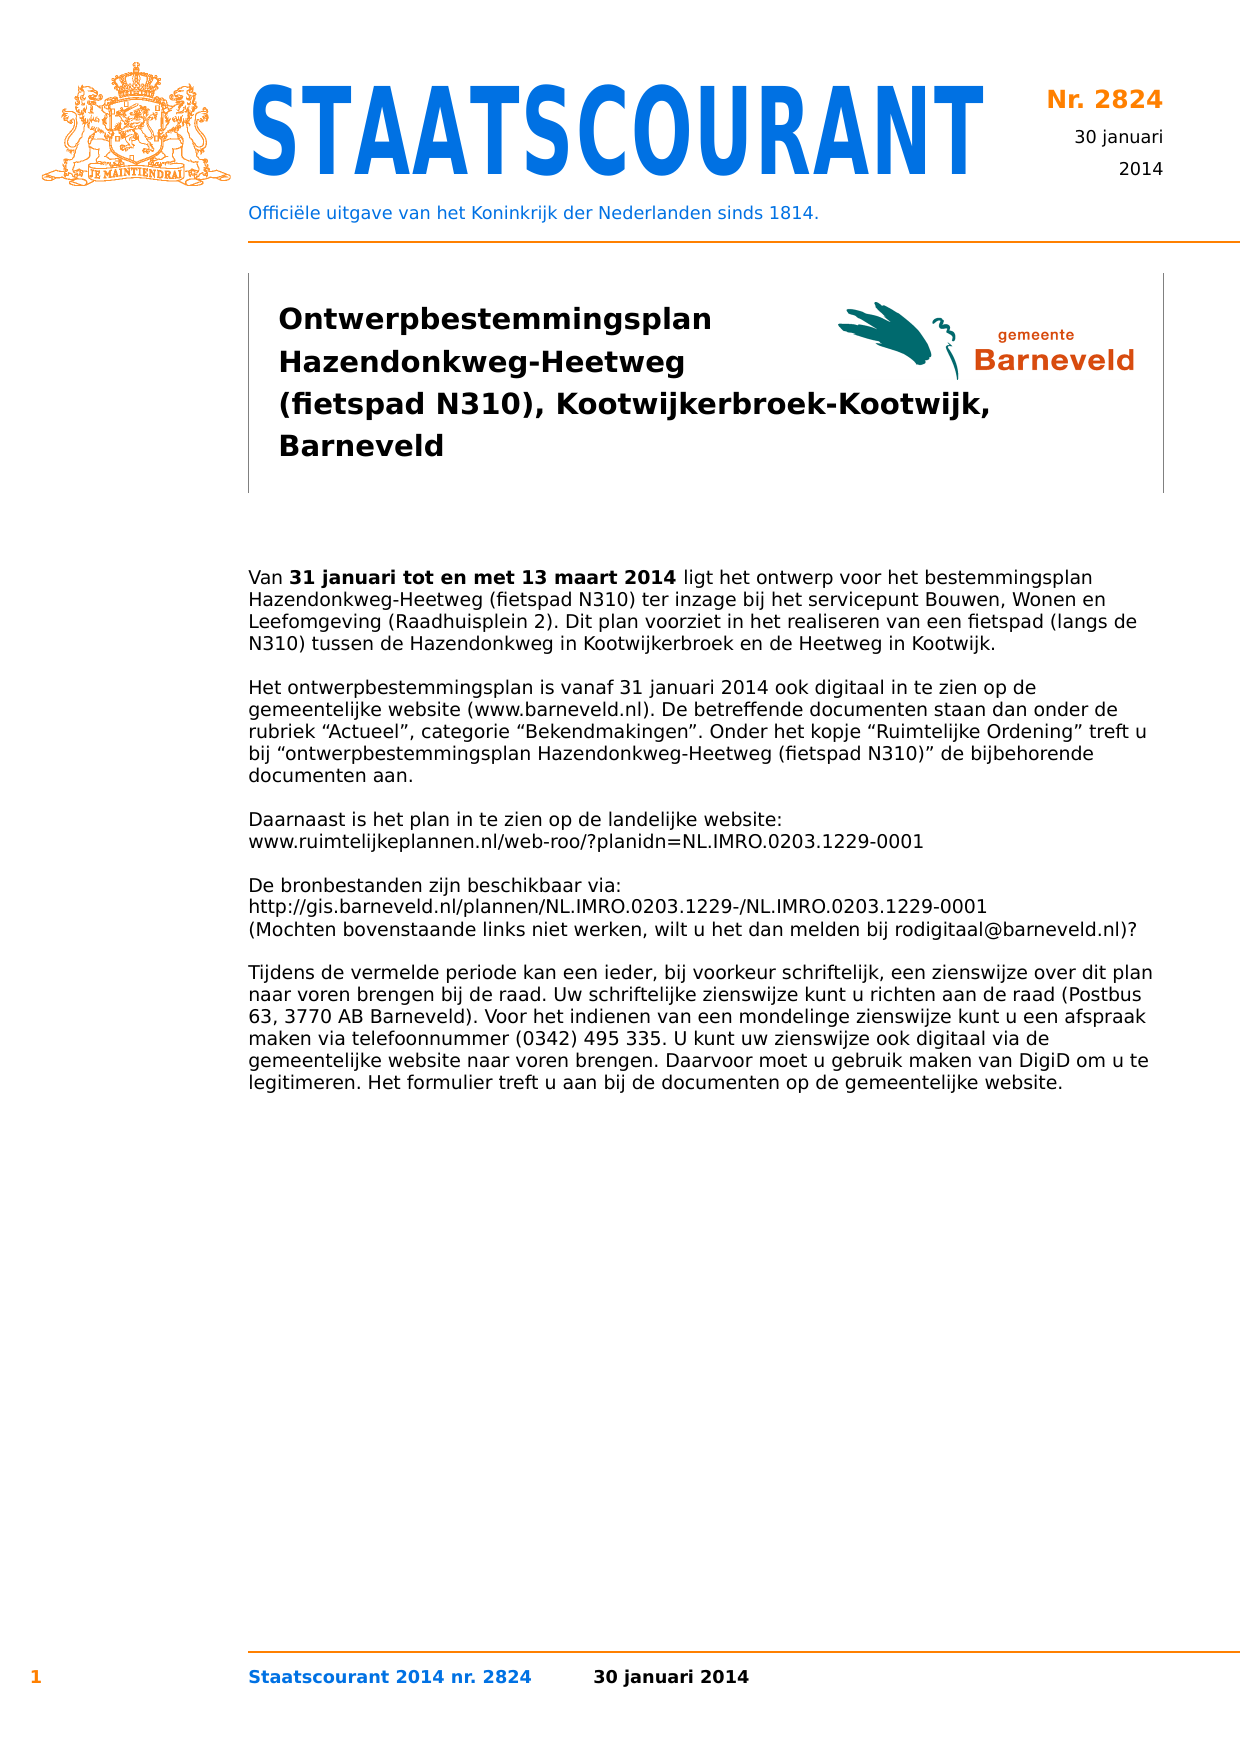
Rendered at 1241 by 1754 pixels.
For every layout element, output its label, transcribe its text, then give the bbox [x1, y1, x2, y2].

table_header [25, 62, 248, 241]
table_cell Officiële uitgave van het Koninkrijk der Nederlanden sinds 1814. [248, 203, 1240, 241]
text Van 31 januari tot en met 13 maart 2014 ligt het ontwerp voor het bestemmingsplan Hazendonkweg-Heetweg (fietspad N310) ter inzage bij het servicepunt Bouwen, Wonen en Leefomgeving (Raadhuisplein 2). Dit plan voorziet in het realiseren van een fietspad (langs de N310) tussen de Hazendonkweg in Kootwijkerbroek en de Heetweg in Kootwijk. [248, 567, 1163, 655]
text De bronbestanden zijn beschikbaar via: [248, 874, 1163, 896]
text (Mochten bovenstaande links niet werken, wilt u het dan melden bij rodigitaal@barneveld.nl)? [248, 918, 1163, 940]
table_header STAATSCOURANT [248, 62, 998, 203]
table_header Nr. 2824 [998, 62, 1240, 121]
picture [41, 62, 231, 186]
text Het ontwerpbestemmingsplan is vanaf 31 januari 2014 ook digitaal in te zien op de gemeentelijke website (www.barneveld.nl). De betreffende documenten staan dan onder de rubriek “Actueel”, categorie “Bekendmakingen”. Onder het kopje “Ruimtelijke Ordening” treft u bij “ontwerpbestemmingsplan Hazendonkweg-Heetweg (fietspad N310)” de bijbehorende documenten aan. [248, 677, 1163, 787]
text www.ruimtelijkeplannen.nl/web-roo/?planidn=NL.IMRO.0203.1229-0001 [248, 831, 1163, 853]
text Tijdens de vermelde periode kan een ieder, bij voorkeur schriftelijk, een zienswijze over dit plan naar voren brengen bij de raad. Uw schriftelijke zienswijze kunt u richten aan de raad (Postbus 63, 3770 AB Barneveld). Voor het indienen van een mondelinge zienswijze kunt u een afspraak maken via telefoonnummer (0342) 495 335. U kunt uw zienswijze ook digitaal via de gemeentelijke website naar voren brengen. Daarvoor moet u gebruik maken van DigiD om u te legitimeren. Het formulier treft u aan bij de documenten op de gemeentelijke website. [248, 962, 1163, 1094]
subtitle Ontwerpbestemmingsplan Hazendonkweg-Heetweg (fietspad N310), Kootwijkerbroek-Kootwijk, Barneveld [249, 273, 1163, 493]
text http://gis.barneveld.nl/plannen/NL.IMRO.0203.1229-/NL.IMRO.0203.1229-0001 [248, 896, 1163, 918]
picture [838, 302, 1134, 380]
table_cell 30 januari [998, 121, 1240, 153]
table_cell 2014 [998, 153, 1240, 203]
text Daarnaast is het plan in te zien op de landelijke website: [248, 809, 1163, 831]
